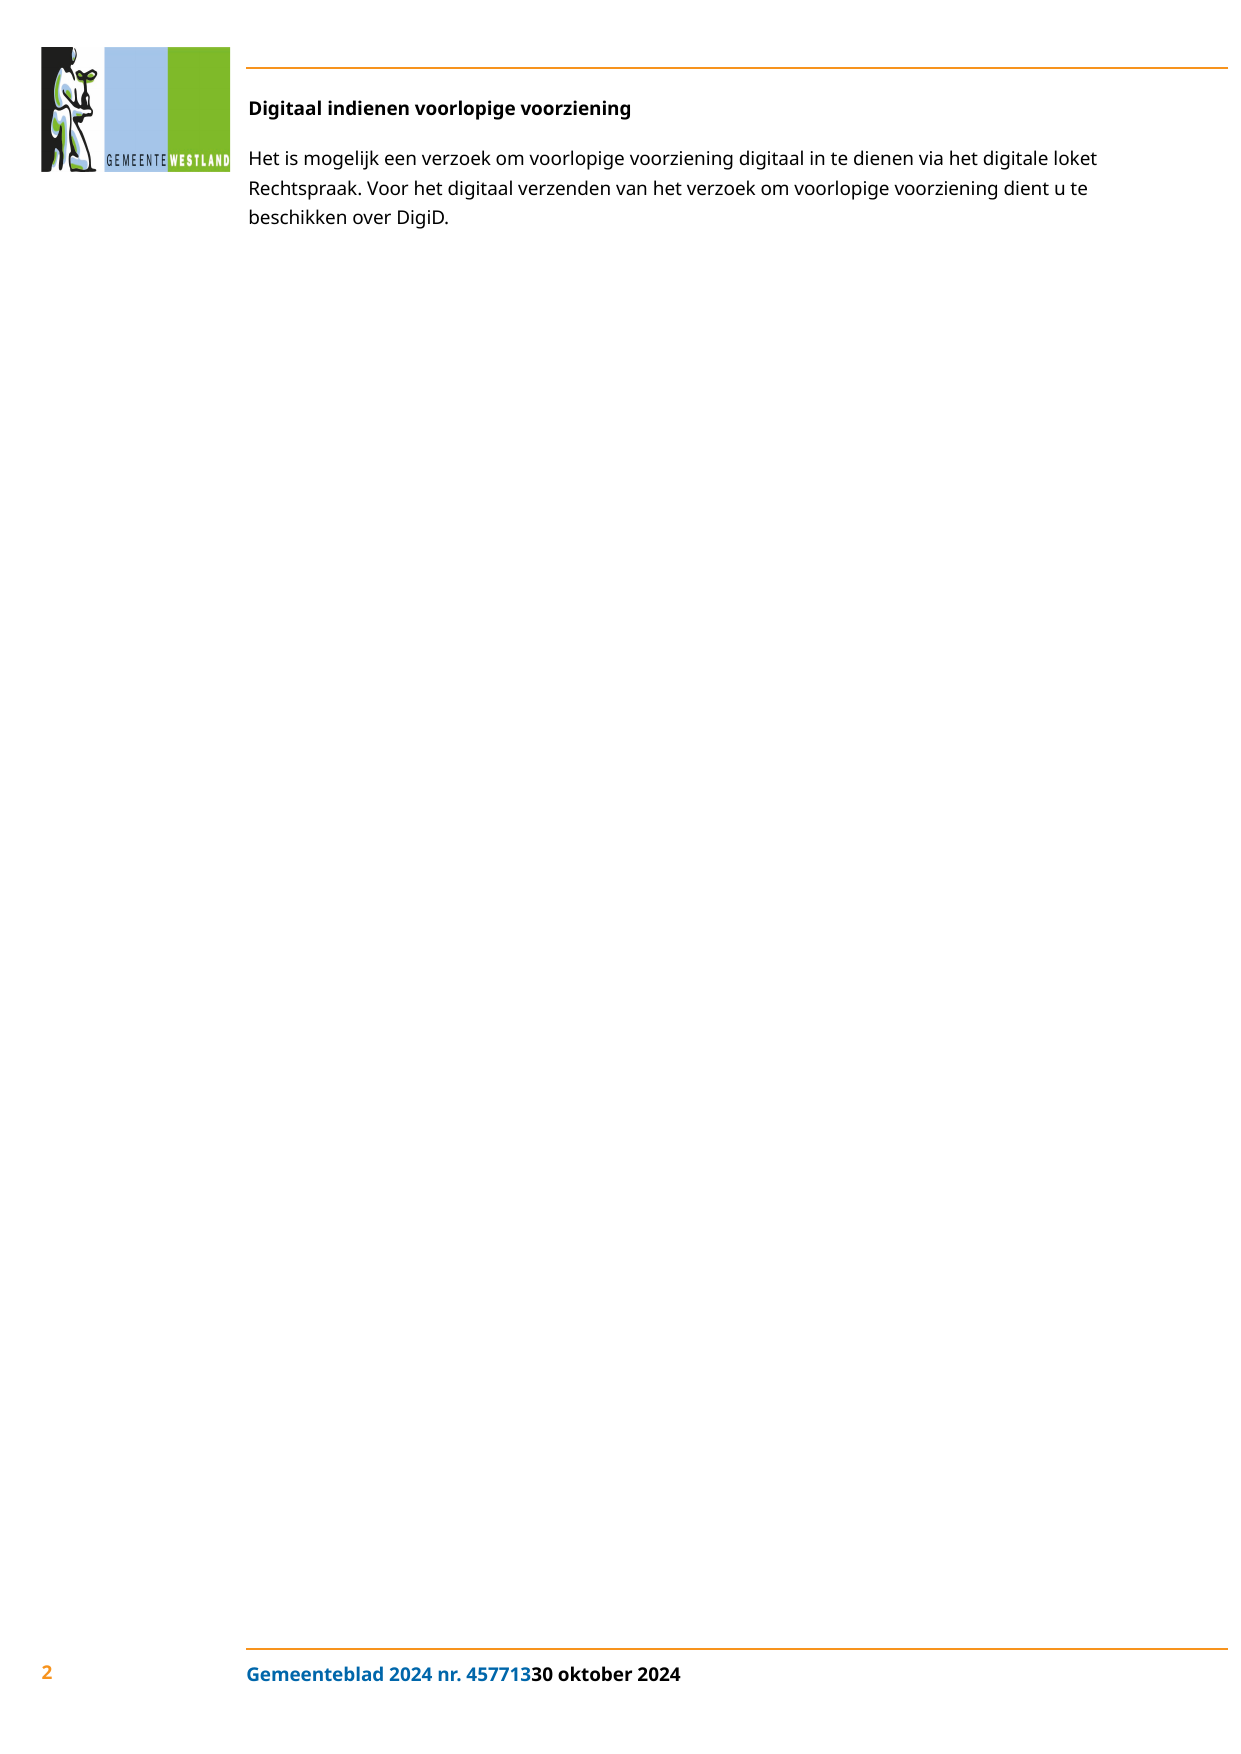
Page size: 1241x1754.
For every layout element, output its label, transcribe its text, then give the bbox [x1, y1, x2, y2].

text Het is mogelijk een verzoek om voorlopige voorziening digitaal in te dienen via het digitale loket Rechtspraak. Voor het digitaal verzenden van het verzoek om voorlopige voorziening dient u te beschikken over DigiD. [248, 145, 1152, 230]
text Digitaal indienen voorlopige voorziening [248, 95, 1152, 121]
picture [41, 47, 231, 172]
